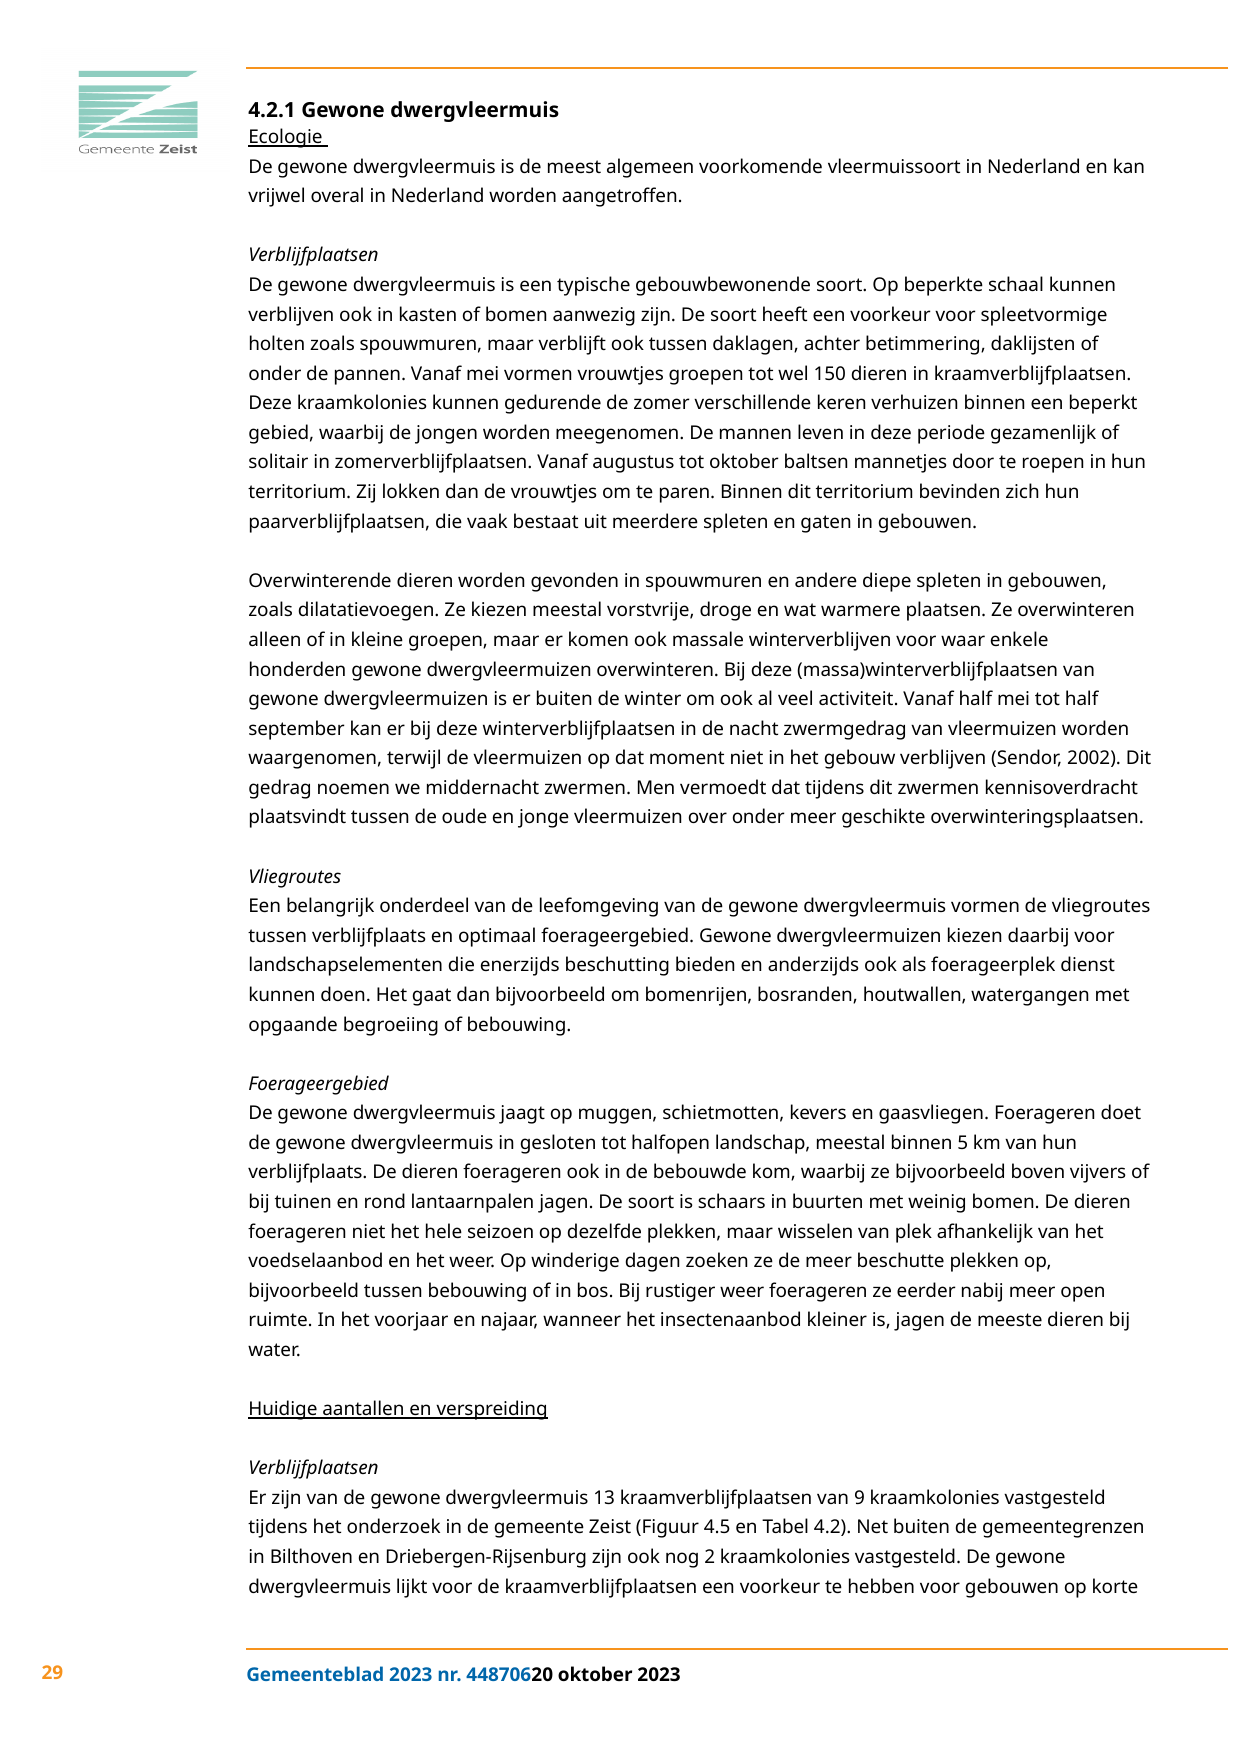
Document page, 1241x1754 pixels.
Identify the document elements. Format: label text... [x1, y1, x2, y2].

text De gewone dwergvleermuis is een typische gebouwbewonende soort. Op beperkte schaal kunnen verblijven ook in kasten of bomen aanwezig zijn. De soort heeft een voorkeur voor spleetvormige holten zoals spouwmuren, maar verblijft ook tussen daklagen, achter betimmering, daklijsten of onder de pannen. Vanaf mei vormen vrouwtjes groepen tot wel 150 dieren in kraamverblijfplaatsen. Deze kraamkolonies kunnen gedurende de zomer verschillende keren verhuizen binnen een beperkt gebied, waarbij de jongen worden meegenomen. De mannen leven in deze periode gezamenlijk of solitair in zomerverblijfplaatsen. Vanaf augustus tot oktober baltsen mannetjes door te roepen in hun territorium. Zij lokken dan de vrouwtjes om te paren. Binnen dit territorium bevinden zich hun paarverblijfplaatsen, die vaak bestaat uit meerdere spleten en gaten in gebouwen. [248, 271, 1152, 533]
text Een belangrijk onderdeel van de leefomgeving van de gewone dwergvleermuis vormen de vliegroutes tussen verblijfplaats en optimaal foerageergebied. Gewone dwergvleermuizen kiezen daarbij voor landschapselementen die enerzijds beschutting bieden en anderzijds ook als foerageerplek dienst kunnen doen. Het gaat dan bijvoorbeeld om bomenrijen, bosranden, houtwallen, watergangen met opgaande begroeiing of bebouwing. [248, 892, 1152, 1036]
text Overwinterende dieren worden gevonden in spouwmuren en andere diepe spleten in gebouwen, zoals dilatatievoegen. Ze kiezen meestal vorstvrije, droge en wat warmere plaatsen. Ze overwinteren alleen of in kleine groepen, maar er komen ook massale winterverblijven voor waar enkele honderden gewone dwergvleermuizen overwinteren. Bij deze (massa)winterverblijfplaatsen van gewone dwergvleermuizen is er buiten de winter om ook al veel activiteit. Vanaf half mei tot half september kan er bij deze winterverblijfplaatsen in de nacht zwermgedrag van vleermuizen worden waargenomen, terwijl de vleermuizen op dat moment niet in het gebouw verblijven (Sendor, 2002). Dit gedrag noemen we middernacht zwermen. Men vermoedt dat tijdens dit zwermen kennisoverdracht plaatsvindt tussen de oude en jonge vleermuizen over onder meer geschikte overwinteringsplaatsen. [248, 567, 1152, 829]
text Verblijfplaatsen [248, 1454, 1152, 1480]
text De gewone dwergvleermuis is de meest algemeen voorkomende vleermuissoort in Nederland en kan vrijwel overal in Nederland worden aangetroffen. [248, 153, 1152, 208]
picture [41, 47, 231, 172]
text 4.2.1 Gewone dwergvleermuis [248, 95, 1152, 123]
text Foerageergebied [248, 1070, 1152, 1096]
text De gewone dwergvleermuis jaagt op muggen, schietmotten, kevers en gaasvliegen. Foerageren doet de gewone dwergvleermuis in gesloten tot halfopen landschap, meestal binnen 5 km van hun verblijfplaats. De dieren foerageren ook in de bebouwde kom, waarbij ze bijvoorbeeld boven vijvers of bij tuinen en rond lantaarnpalen jagen. De soort is schaars in buurten met weinig bomen. De dieren foerageren niet het hele seizoen op dezelfde plekken, maar wisselen van plek afhankelijk van het voedselaanbod en het weer. Op winderige dagen zoeken ze de meer beschutte plekken op, bijvoorbeeld tussen bebouwing of in bos. Bij rustiger weer foerageren ze eerder nabij meer open ruimte. In het voorjaar en najaar, wanneer het insectenaanbod kleiner is, jagen de meeste dieren bij water. [248, 1099, 1152, 1362]
text Huidige aantallen en verspreiding [248, 1395, 1152, 1421]
text Vliegroutes [248, 863, 1152, 888]
text Er zijn van de gewone dwergvleermuis 13 kraamverblijfplaatsen van 9 kraamkolonies vastgesteld tijdens het onderzoek in de gemeente Zeist (Figuur 4.5 en Tabel 4.2). Net buiten de gemeentegrenzen in Bilthoven en Driebergen-Rijsenburg zijn ook nog 2 kraamkolonies vastgesteld. De gewone dwergvleermuis lijkt voor de kraamverblijfplaatsen een voorkeur te hebben voor gebouwen op korte [248, 1484, 1152, 1598]
text Ecologie [248, 123, 1152, 149]
text Verblijfplaatsen [248, 242, 1152, 267]
